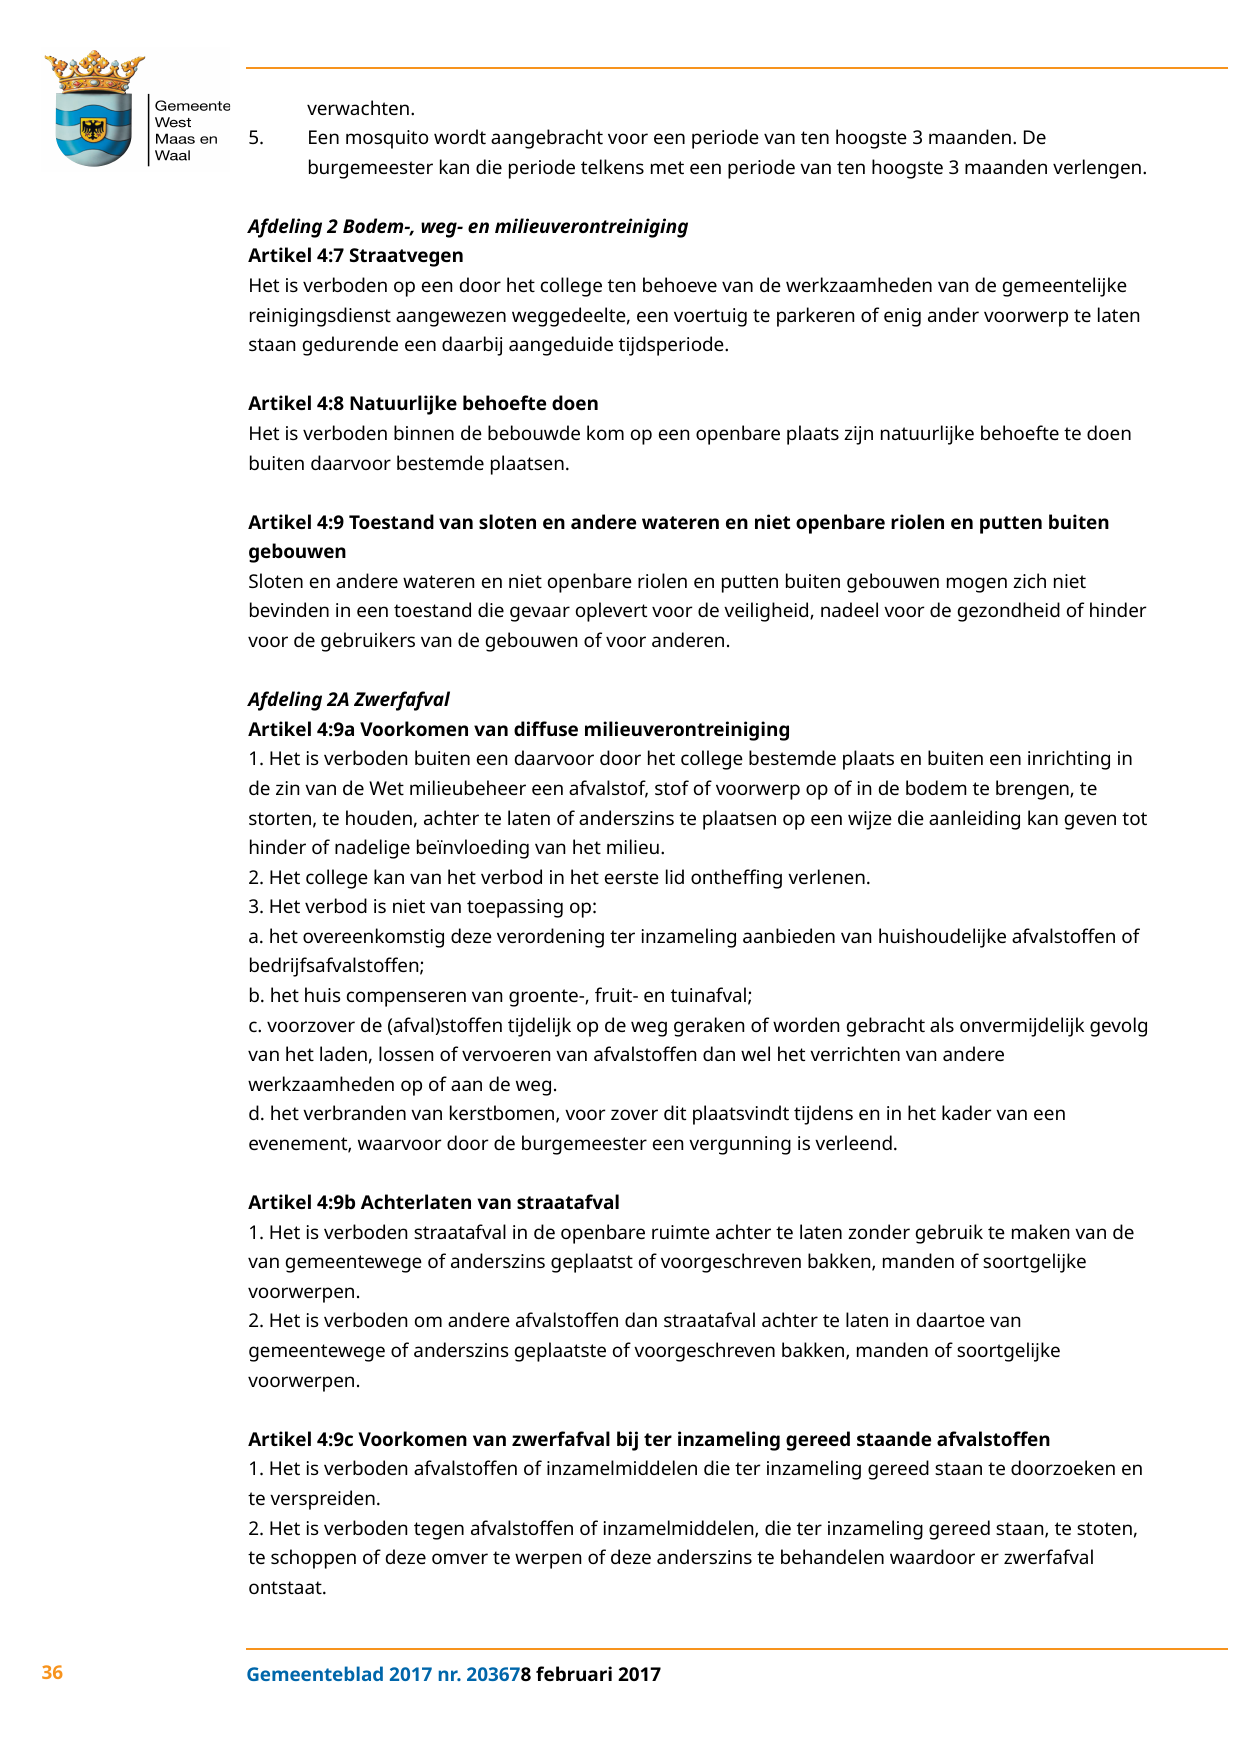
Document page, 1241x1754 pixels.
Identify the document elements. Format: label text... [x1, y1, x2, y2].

text Sloten en andere wateren en niet openbare riolen en putten buiten gebouwen mogen zich niet bevinden in een toestand die gevaar oplevert voor de veiligheid, nadeel voor de gezondheid of hinder voor de gebruikers van de gebouwen of voor anderen. [248, 568, 1152, 653]
text Het is verboden binnen de bebouwde kom op een openbare plaats zijn natuurlijke behoefte te doen buiten daarvoor bestemde plaatsen. [248, 420, 1152, 476]
text Artikel 4:9c Voorkomen van zwerfafval bij ter inzameling gereed staande afvalstoffen [248, 1426, 1152, 1452]
text Afdeling 2 Bodem-, weg- en milieuverontreiniging [248, 213, 1152, 239]
list Een mosquito wordt aangebracht voor een periode van ten hoogste 3 maanden. De burgemeester kan die periode telkens met een periode van ten hoogste 3 maanden verlengen. [248, 124, 1152, 180]
text b. het huis compenseren van groente-, fruit- en tuinafval; [248, 982, 1152, 1008]
picture [41, 47, 231, 172]
text 1. Het is verboden straatafval in de openbare ruimte achter te laten zonder gebruik te maken van de van gemeentewege of anderszins geplaatst of voorgeschreven bakken, manden of soortgelijke voorwerpen. [248, 1219, 1152, 1304]
text d. het verbranden van kerstbomen, voor zover dit plaatsvindt tijdens en in het kader van een evenement, waarvoor door de burgemeester een vergunning is verleend. [248, 1101, 1152, 1156]
text 2. Het college kan van het verbod in het eerste lid ontheffing verlenen. [248, 864, 1152, 890]
text 2. Het is verboden tegen afvalstoffen of inzamelmiddelen, die ter inzameling gereed staan, te stoten, te schoppen of deze omver te werpen of deze anderszins te behandelen waardoor er zwerfafval ontstaat. [248, 1515, 1152, 1600]
text a. het overeenkomstig deze verordening ter inzameling aanbieden van huishoudelijke afvalstoffen of bedrijfsafvalstoffen; [248, 923, 1152, 978]
list verwachten. [248, 95, 1152, 121]
text Artikel 4:8 Natuurlijke behoefte doen [248, 391, 1152, 416]
text Artikel 4:9 Toestand van sloten en andere wateren en niet openbare riolen en putten buiten gebouwen [248, 509, 1152, 564]
text 2. Het is verboden om andere afvalstoffen dan straatafval achter te laten in daartoe van gemeentewege of anderszins geplaatste of voorgeschreven bakken, manden of soortgelijke voorwerpen. [248, 1308, 1152, 1393]
text 1. Het is verboden afvalstoffen of inzamelmiddelen die ter inzameling gereed staan te doorzoeken en te verspreiden. [248, 1456, 1152, 1511]
text c. voorzover de (afval)stoffen tijdelijk op de weg geraken of worden gebracht als onvermijdelijk gevolg van het laden, lossen of vervoeren van afvalstoffen dan wel het verrichten van andere werkzaamheden op of aan de weg. [248, 1012, 1152, 1097]
text 1. Het is verboden buiten een daarvoor door het college bestemde plaats en buiten een inrichting in de zin van de Wet milieubeheer een afvalstof, stof of voorwerp op of in de bodem te brengen, te storten, te houden, achter te laten of anderszins te plaatsen op een wijze die aanleiding kan geven tot hinder of nadelige beïnvloeding van het milieu. [248, 746, 1152, 860]
text Artikel 4:9b Achterlaten van straatafval [248, 1189, 1152, 1215]
text Artikel 4:9a Voorkomen van diffuse milieuverontreiniging [248, 716, 1152, 742]
text Het is verboden op een door het college ten behoeve van de werkzaamheden van de gemeentelijke reinigingsdienst aangewezen weggedeelte, een voertuig te parkeren of enig ander voorwerp te laten staan gedurende een daarbij aangeduide tijdsperiode. [248, 272, 1152, 357]
text 3. Het verbod is niet van toepassing op: [248, 893, 1152, 919]
text Artikel 4:7 Straatvegen [248, 243, 1152, 268]
text Afdeling 2A Zwerfafval [248, 686, 1152, 712]
